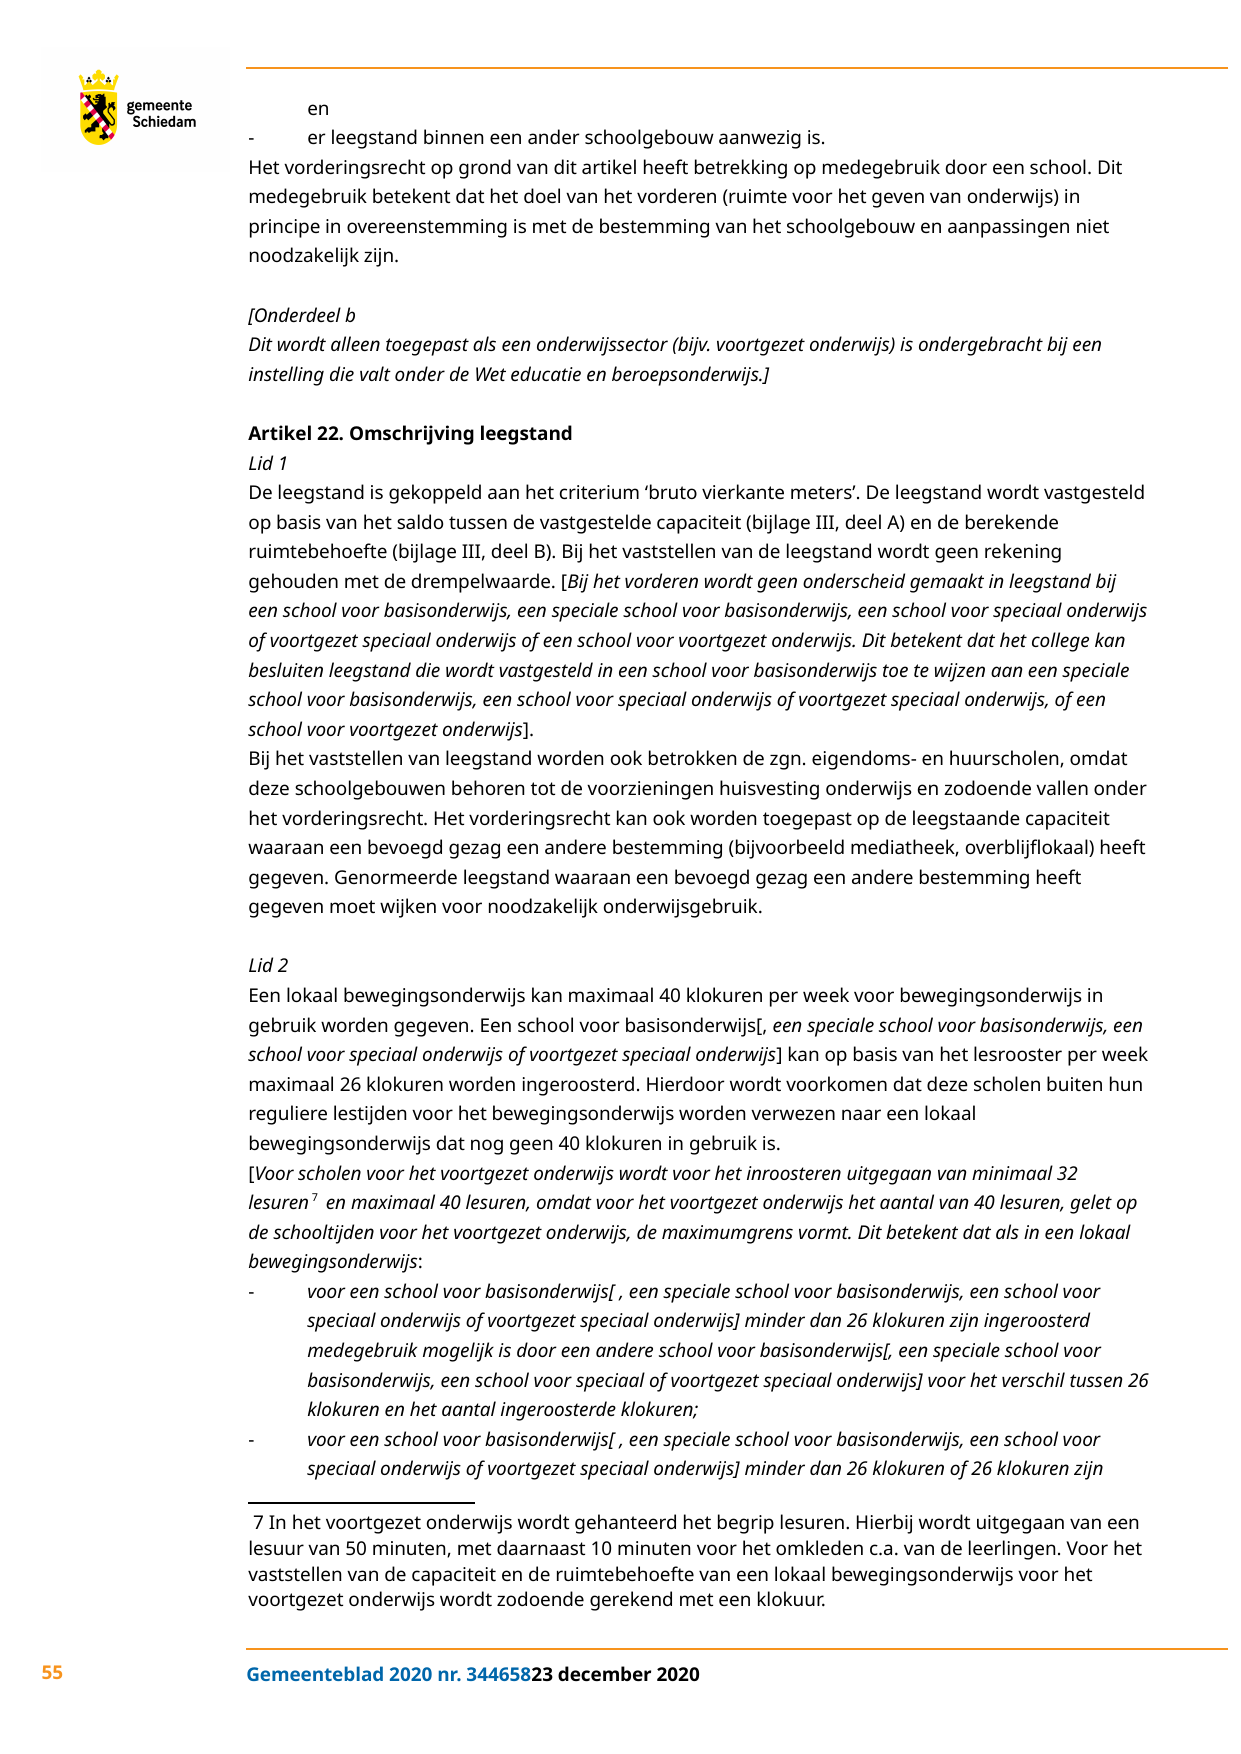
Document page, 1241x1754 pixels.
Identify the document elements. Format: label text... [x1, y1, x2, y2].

text [Voor scholen voor het voortgezet onderwijs wordt voor het inroosteren uitgegaan van minimaal 32 lesuren en maximaal 40 lesuren, omdat voor het voortgezet onderwijs het aantal van 40 lesuren, gelet op de schooltijden voor het voortgezet onderwijs, de maximumgrens vormt. Dit betekent dat als in een lokaal bewegingsonderwijs: [248, 1160, 1152, 1274]
text Een lokaal bewegingsonderwijs kan maximaal 40 klokuren per week voor bewegingsonderwijs in gebruik worden gegeven. Een school voor basisonderwijs[, een speciale school voor basisonderwijs, een school voor speciaal onderwijs of voortgezet speciaal onderwijs] kan op basis van het lesrooster per week maximaal 26 klokuren worden ingeroosterd. Hierdoor wordt voorkomen dat deze scholen buiten hun reguliere lestijden voor het bewegingsonderwijs worden verwezen naar een lokaal bewegingsonderwijs dat nog geen 40 klokuren in gebruik is. [248, 982, 1152, 1156]
list voor een school voor basisonderwijs[ , een speciale school voor basisonderwijs, een school voor speciaal onderwijs of voortgezet speciaal onderwijs] minder dan 26 klokuren of 26 klokuren zijn [248, 1426, 1152, 1481]
list en [248, 95, 1152, 121]
text In het voortgezet onderwijs wordt gehanteerd het begrip lesuren. Hierbij wordt uitgegaan van een lesuur van 50 minuten, met daarnaast 10 minuten voor het omkleden c.a. van de leerlingen. Voor het vaststellen van de capaciteit en de ruimtebehoefte van een lokaal bewegingsonderwijs voor het voortgezet onderwijs wordt zodoende gerekend met een klokuur. [248, 1509, 1152, 1612]
text Lid 1 [248, 450, 1152, 476]
list er leegstand binnen een ander schoolgebouw aanwezig is. [248, 124, 1152, 150]
picture [41, 47, 231, 172]
text De leegstand is gekoppeld aan het criterium ‘bruto vierkante meters’. De leegstand wordt vastgesteld op basis van het saldo tussen de vastgestelde capaciteit (bijlage III, deel A) en de berekende ruimtebehoefte (bijlage III, deel B). Bij het vaststellen van de leegstand wordt geen rekening gehouden met de drempelwaarde. [Bij het vorderen wordt geen onderscheid gemaakt in leegstand bij een school voor basisonderwijs, een speciale school voor basisonderwijs, een school voor speciaal onderwijs of voortgezet speciaal onderwijs of een school voor voortgezet onderwijs. Dit betekent dat het college kan besluiten leegstand die wordt vastgesteld in een school voor basisonderwijs toe te wijzen aan een speciale school voor basisonderwijs, een school voor speciaal onderwijs of voortgezet speciaal onderwijs, of een school voor voortgezet onderwijs]. [248, 479, 1152, 742]
list voor een school voor basisonderwijs[ , een speciale school voor basisonderwijs, een school voor speciaal onderwijs of voortgezet speciaal onderwijs] minder dan 26 klokuren zijn ingeroosterd medegebruik mogelijk is door een andere school voor basisonderwijs[, een speciale school voor basisonderwijs, een school voor speciaal of voortgezet speciaal onderwijs] voor het verschil tussen 26 klokuren en het aantal ingeroosterde klokuren; [248, 1278, 1152, 1422]
text Lid 2 [248, 953, 1152, 978]
text Artikel 22. Omschrijving leegstand [248, 420, 1152, 446]
text Het vorderingsrecht op grond van dit artikel heeft betrekking op medegebruik door een school. Dit medegebruik betekent dat het doel van het vorderen (ruimte voor het geven van onderwijs) in principe in overeenstemming is met de bestemming van het schoolgebouw en aanpassingen niet noodzakelijk zijn. [248, 154, 1152, 268]
text [Onderdeel b [248, 302, 1152, 328]
text Dit wordt alleen toegepast als een onderwijssector (bijv. voortgezet onderwijs) is ondergebracht bij een instelling die valt onder de Wet educatie en beroepsonderwijs.] [248, 331, 1152, 387]
text Bij het vaststellen van leegstand worden ook betrokken de zgn. eigendoms- en huurscholen, omdat deze schoolgebouwen behoren tot de voorzieningen huisvesting onderwijs en zodoende vallen onder het vorderingsrecht. Het vorderingsrecht kan ook worden toegepast op de leegstaande capaciteit waaraan een bevoegd gezag een andere bestemming (bijvoorbeeld mediatheek, overblijflokaal) heeft gegeven. Genormeerde leegstand waaraan een bevoegd gezag een andere bestemming heeft gegeven moet wijken voor noodzakelijk onderwijsgebruik. [248, 746, 1152, 919]
